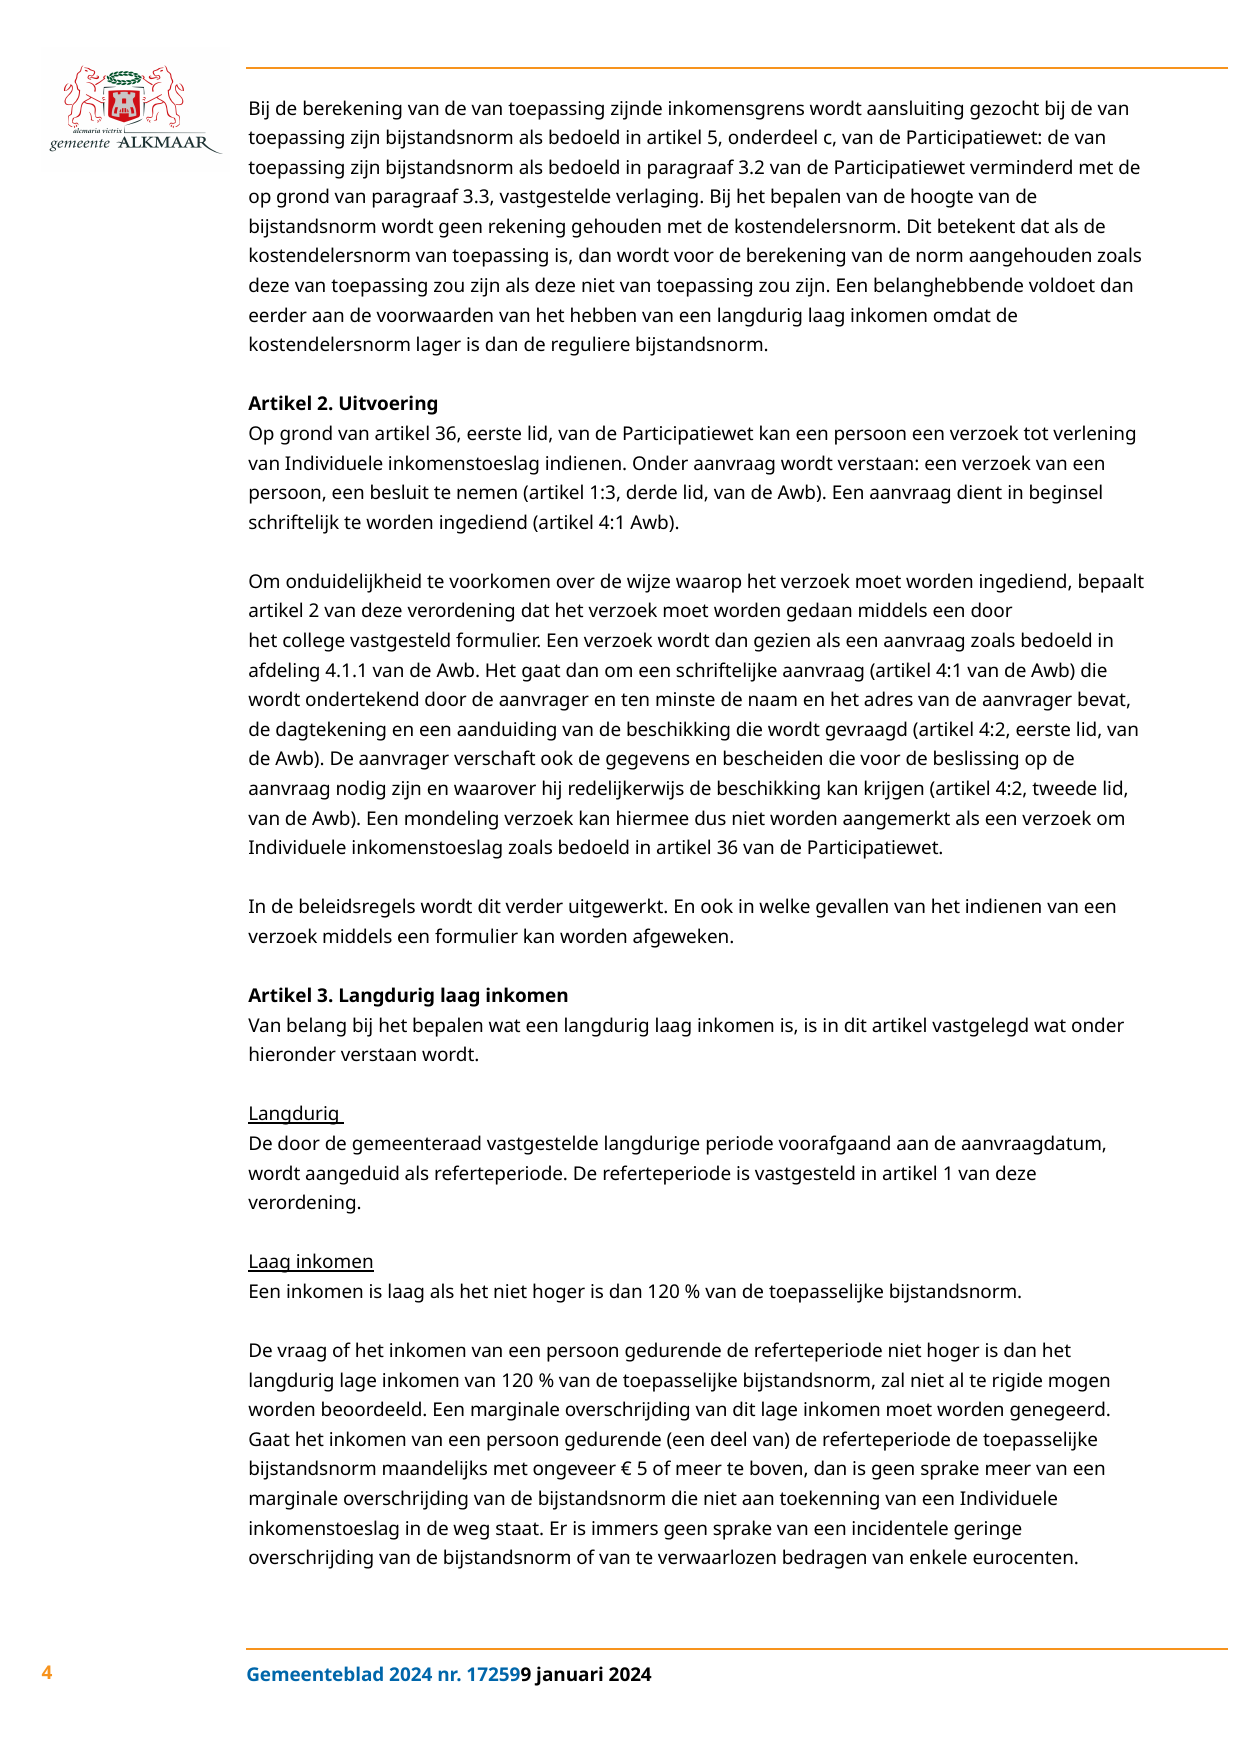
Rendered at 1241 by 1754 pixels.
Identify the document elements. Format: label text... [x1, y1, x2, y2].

text Om onduidelijkheid te voorkomen over de wijze waarop het verzoek moet worden ingediend, bepaalt artikel 2 van deze verordening dat het verzoek moet worden gedaan middels een door [248, 568, 1152, 623]
text het college vastgesteld formulier. Een verzoek wordt dan gezien als een aanvraag zoals bedoeld in afdeling 4.1.1 van de Awb. Het gaat dan om een schriftelijke aanvraag (artikel 4:1 van de Awb) die wordt ondertekend door de aanvrager en ten minste de naam en het adres van de aanvrager bevat, de dagtekening en een aanduiding van de beschikking die wordt gevraagd (artikel 4:2, eerste lid, van de Awb). De aanvrager verschaft ook de gegevens en bescheiden die voor de beslissing op de aanvraag nodig zijn en waarover hij redelijkerwijs de beschikking kan krijgen (artikel 4:2, tweede lid, van de Awb). Een mondeling verzoek kan hiermee dus niet worden aangemerkt als een verzoek om Individuele inkomenstoeslag zoals bedoeld in artikel 36 van de Participatiewet. [248, 627, 1152, 860]
text De door de gemeenteraad vastgestelde langdurige periode voorafgaand aan de aanvraagdatum, wordt aangeduid als referteperiode. De referteperiode is vastgesteld in artikel 1 van deze verordening. [248, 1130, 1152, 1215]
text Een inkomen is laag als het niet hoger is dan 120 % van de toepasselijke bijstandsnorm. [248, 1278, 1152, 1304]
picture [41, 47, 231, 172]
text Van belang bij het bepalen wat een langdurig laag inkomen is, is in dit artikel vastgelegd wat onder hieronder verstaan wordt. [248, 1012, 1152, 1067]
text In de beleidsregels wordt dit verder uitgewerkt. En ook in welke gevallen van het indienen van een verzoek middels een formulier kan worden afgeweken. [248, 893, 1152, 949]
text Langdurig [248, 1101, 1152, 1126]
text Op grond van artikel 36, eerste lid, van de Participatiewet kan een persoon een verzoek tot verlening van Individuele inkomenstoeslag indienen. Onder aanvraag wordt verstaan: een verzoek van een persoon, een besluit te nemen (artikel 1:3, derde lid, van de Awb). Een aanvraag dient in beginsel schriftelijk te worden ingediend (artikel 4:1 Awb). [248, 420, 1152, 535]
text Artikel 2. Uitvoering [248, 391, 1152, 416]
text Bij de berekening van de van toepassing zijnde inkomensgrens wordt aansluiting gezocht bij de van toepassing zijn bijstandsnorm als bedoeld in artikel 5, onderdeel c, van de Participatiewet: de van toepassing zijn bijstandsnorm als bedoeld in paragraaf 3.2 van de Participatiewet verminderd met de op grond van paragraaf 3.3, vastgestelde verlaging. Bij het bepalen van de hoogte van de bijstandsnorm wordt geen rekening gehouden met de kostendelersnorm. Dit betekent dat als de kostendelersnorm van toepassing is, dan wordt voor de berekening van de norm aangehouden zoals deze van toepassing zou zijn als deze niet van toepassing zou zijn. Een belanghebbende voldoet dan eerder aan de voorwaarden van het hebben van een langdurig laag inkomen omdat de kostendelersnorm lager is dan de reguliere bijstandsnorm. [248, 95, 1152, 357]
text Laag inkomen [248, 1248, 1152, 1274]
text Artikel 3. Langdurig laag inkomen [248, 982, 1152, 1008]
text De vraag of het inkomen van een persoon gedurende de referteperiode niet hoger is dan het langdurig lage inkomen van 120 % van de toepasselijke bijstandsnorm, zal niet al te rigide mogen worden beoordeeld. Een marginale overschrijding van dit lage inkomen moet worden genegeerd. Gaat het inkomen van een persoon gedurende (een deel van) de referteperiode de toepasselijke bijstandsnorm maandelijks met ongeveer € 5 of meer te boven, dan is geen sprake meer van een marginale overschrijding van de bijstandsnorm die niet aan toekenning van een Individuele inkomenstoeslag in de weg staat. Er is immers geen sprake van een incidentele geringe overschrijding van de bijstandsnorm of van te verwaarlozen bedragen van enkele eurocenten. [248, 1337, 1152, 1570]
